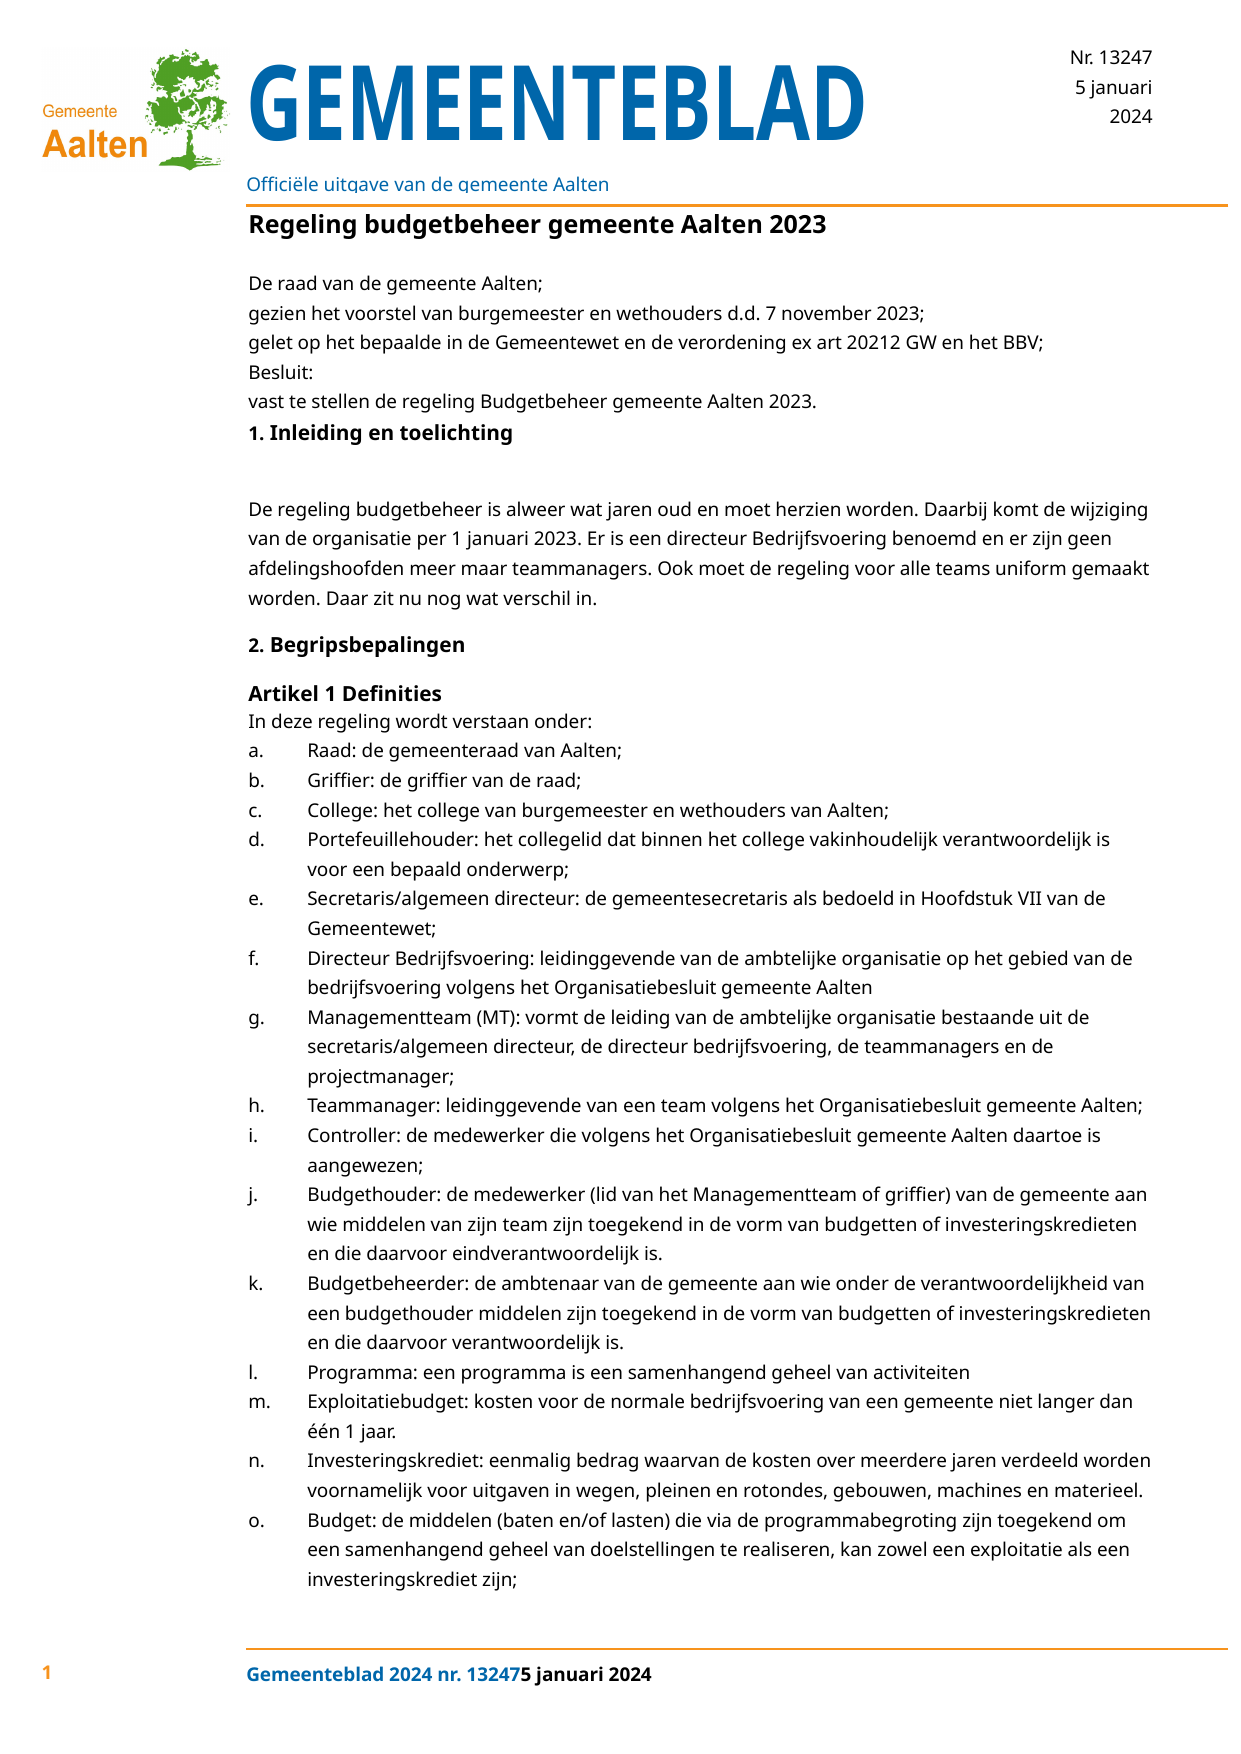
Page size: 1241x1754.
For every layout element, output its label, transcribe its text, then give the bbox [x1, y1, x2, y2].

text gelet op het bepaalde in de Gemeentewet en de verordening ex art 20212 GW en het BBV; [248, 329, 1152, 355]
list Portefeuillehouder: het collegelid dat binnen het college vakinhoudelijk verantwoordelijk is voor een bepaald onderwerp; [248, 826, 1152, 882]
text 1. Inleiding en toelichting [248, 418, 1152, 447]
text 2. Begripsbepalingen [248, 630, 1152, 659]
text vast te stellen de regeling Budgetbeheer gemeente Aalten 2023. [248, 389, 1152, 414]
list Programma: een programma is een samenhangend geheel van activiteiten [248, 1359, 1152, 1384]
text Besluit: [248, 359, 1152, 385]
list Investeringskrediet: eenmalig bedrag waarvan de kosten over meerdere jaren verdeeld worden voornamelijk voor uitgaven in wegen, pleinen en rotondes, gebouwen, machines en materieel. [248, 1448, 1152, 1503]
list Secretaris/algemeen directeur: de gemeentesecretaris als bedoeld in Hoofdstuk VII van de Gemeentewet; [248, 886, 1152, 941]
list Budget: de middelen (baten en/of lasten) die via de programmabegroting zijn toegekend om een samenhangend geheel van doelstellingen te realiseren, kan zowel een exploitatie als een investeringskrediet zijn; [248, 1507, 1152, 1592]
text In deze regeling wordt verstaan onder: [248, 708, 1152, 734]
list Teammanager: leidinggevende van een team volgens het Organisatiebesluit gemeente Aalten; [248, 1093, 1152, 1118]
list Managementteam (MT): vormt de leiding van de ambtelijke organisatie bestaande uit de secretaris/algemeen directeur, de directeur bedrijfsvoering, de teammanagers en de projectmanager; [248, 1004, 1152, 1089]
list Budgethouder: de medewerker (lid van het Managementteam of griffier) van de gemeente aan wie middelen van zijn team zijn toegekend in de vorm van budgetten of investeringskredieten en die daarvoor eindverantwoordelijk is. [248, 1181, 1152, 1266]
list Raad: de gemeenteraad van Aalten; [248, 738, 1152, 763]
picture [41, 47, 231, 172]
list Griffier: de griffier van de raad; [248, 767, 1152, 793]
list Exploitatiebudget: kosten voor de normale bedrijfsvoering van een gemeente niet langer dan één 1 jaar. [248, 1388, 1152, 1444]
text De raad van de gemeente Aalten; [248, 270, 1152, 296]
text Regeling budgetbeheer gemeente Aalten 2023 [248, 207, 1152, 241]
list College: het college van burgemeester en wethouders van Aalten; [248, 797, 1152, 822]
list Budgetbeheerder: de ambtenaar van de gemeente aan wie onder de verantwoordelijkheid van een budgethouder middelen zijn toegekend in de vorm van budgetten of investeringskredieten en die daarvoor verantwoordelijk is. [248, 1270, 1152, 1355]
list Controller: de medewerker die volgens het Organisatiebesluit gemeente Aalten daartoe is aangewezen; [248, 1122, 1152, 1177]
text De regeling budgetbeheer is alweer wat jaren oud en moet herzien worden. Daarbij komt de wijziging van de organisatie per 1 januari 2023. Er is een directeur Bedrijfsvoering benoemd en er zijn geen afdelingshoofden meer maar teammanagers. Ook moet de regeling voor alle teams uniform gemaakt worden. Daar zit nu nog wat verschil in. [248, 496, 1152, 610]
list Directeur Bedrijfsvoering: leidinggevende van de ambtelijke organisatie op het gebied van de bedrijfsvoering volgens het Organisatiebesluit gemeente Aalten [248, 945, 1152, 1000]
text Artikel 1 Definities [248, 679, 1152, 708]
text gezien het voorstel van burgemeester en wethouders d.d. 7 november 2023; [248, 300, 1152, 326]
